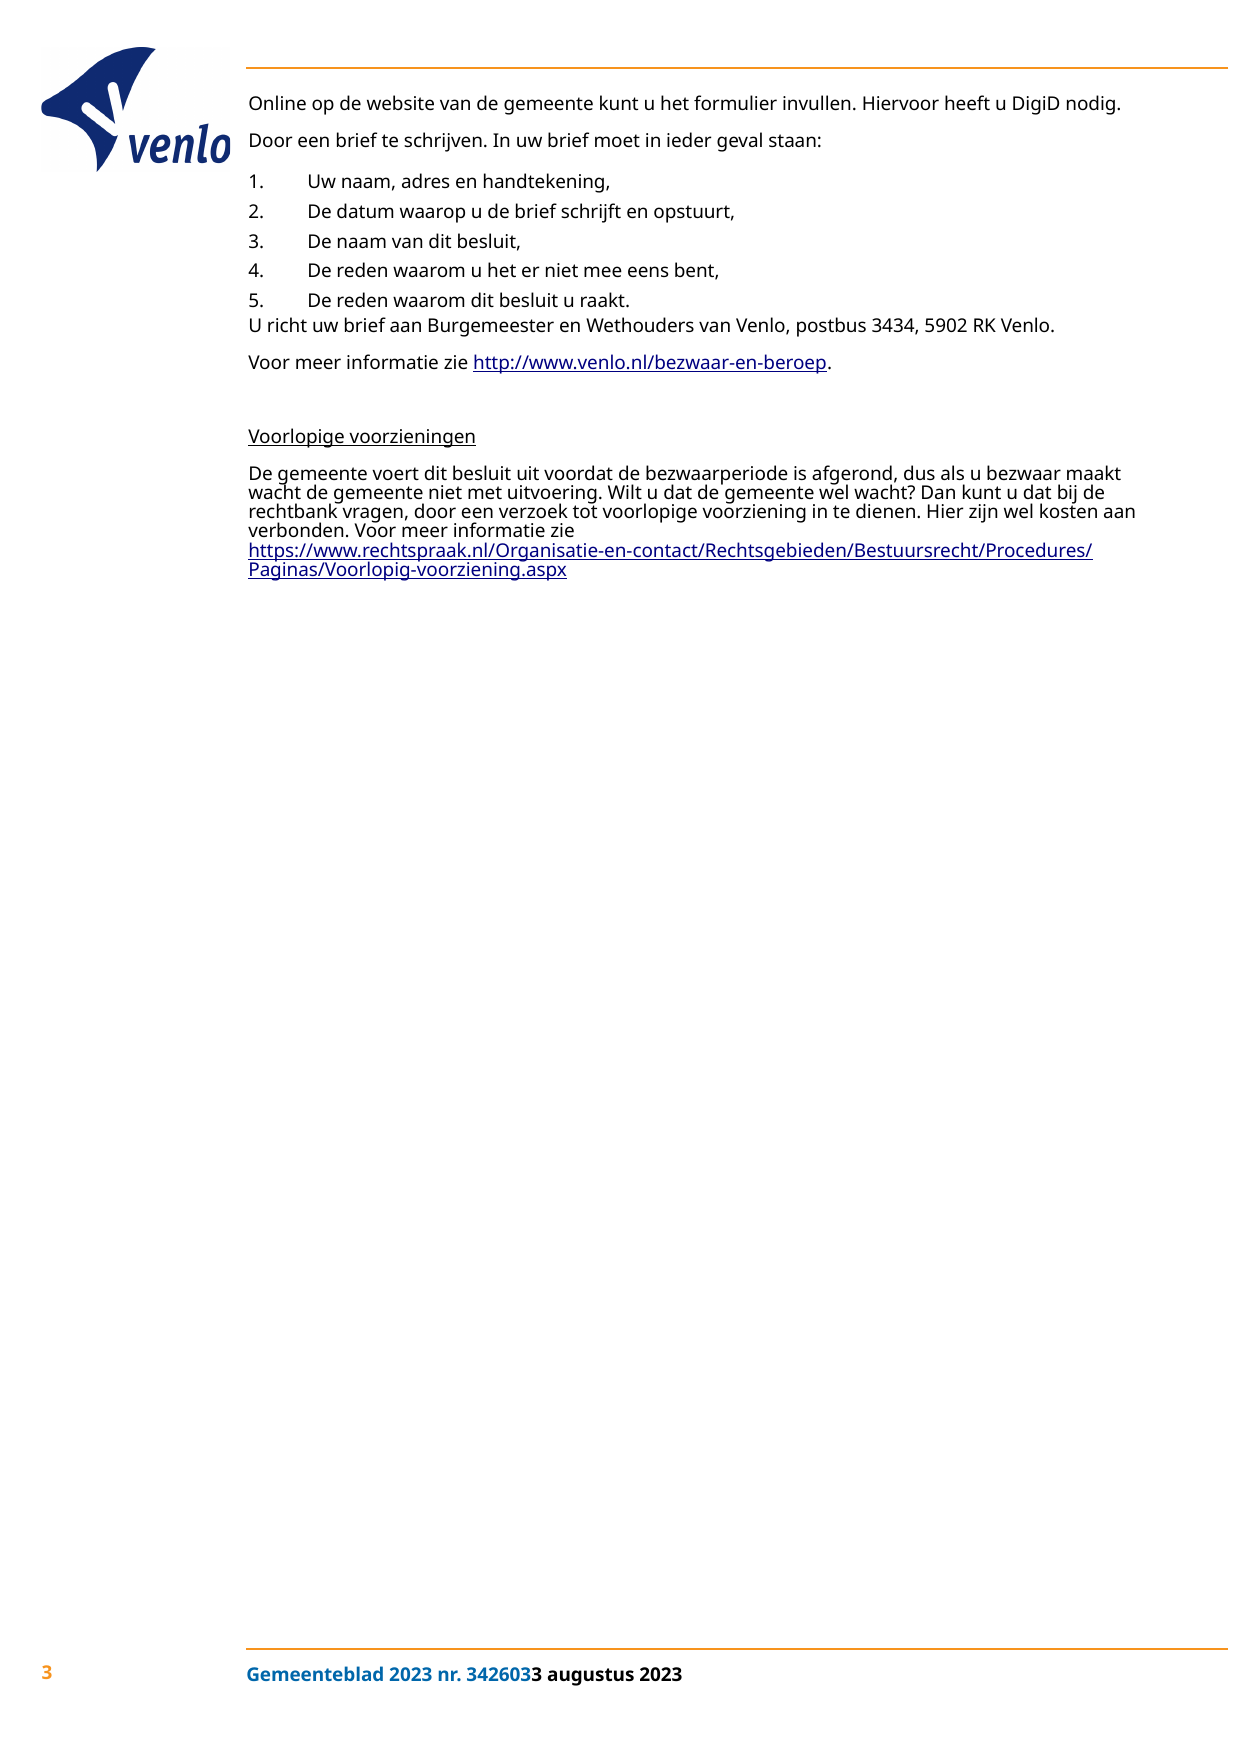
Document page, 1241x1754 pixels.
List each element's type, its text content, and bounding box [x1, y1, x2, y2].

text U richt uw brief aan Burgemeester en Wethouders van Venlo, postbus 3434, 5902 RK Venlo. [248, 317, 1152, 336]
list De naam van dit besluit, [248, 228, 1152, 254]
list De datum waarop u de brief schrijft en opstuurt, [248, 198, 1152, 224]
list Uw naam, adres en handtekening, [248, 169, 1152, 194]
text Online op de website van de gemeente kunt u het formulier invullen. Hiervoor heeft u DigiD nodig. [248, 95, 1152, 114]
text Door een brief te schrijven. In uw brief moet in ieder geval staan: [248, 132, 1152, 151]
text Voor meer informatie zie http://www.venlo.nl/bezwaar-en-beroep. [248, 354, 1152, 373]
picture [41, 47, 231, 172]
text Voorlopige voorzieningen [248, 428, 1152, 447]
list De reden waarom dit besluit u raakt. [248, 287, 1152, 313]
list De reden waarom u het er niet mee eens bent, [248, 257, 1152, 283]
text De gemeente voert dit besluit uit voordat de bezwaarperiode is afgerond, dus als u bezwaar maakt wacht de gemeente niet met uitvoering. Wilt u dat de gemeente wel wacht? Dan kunt u dat bij de rechtbank vragen, door een verzoek tot voorlopige voorziening in te dienen. Hier zijn wel kosten aan verbonden. Voor meer informatie zie https://www.rechtspraak.nl/Organisatie-en-contact/Rechtsgebieden/Bestuursrecht/Procedures/Paginas/Voorlopig-voorziening.aspx [248, 464, 1152, 580]
